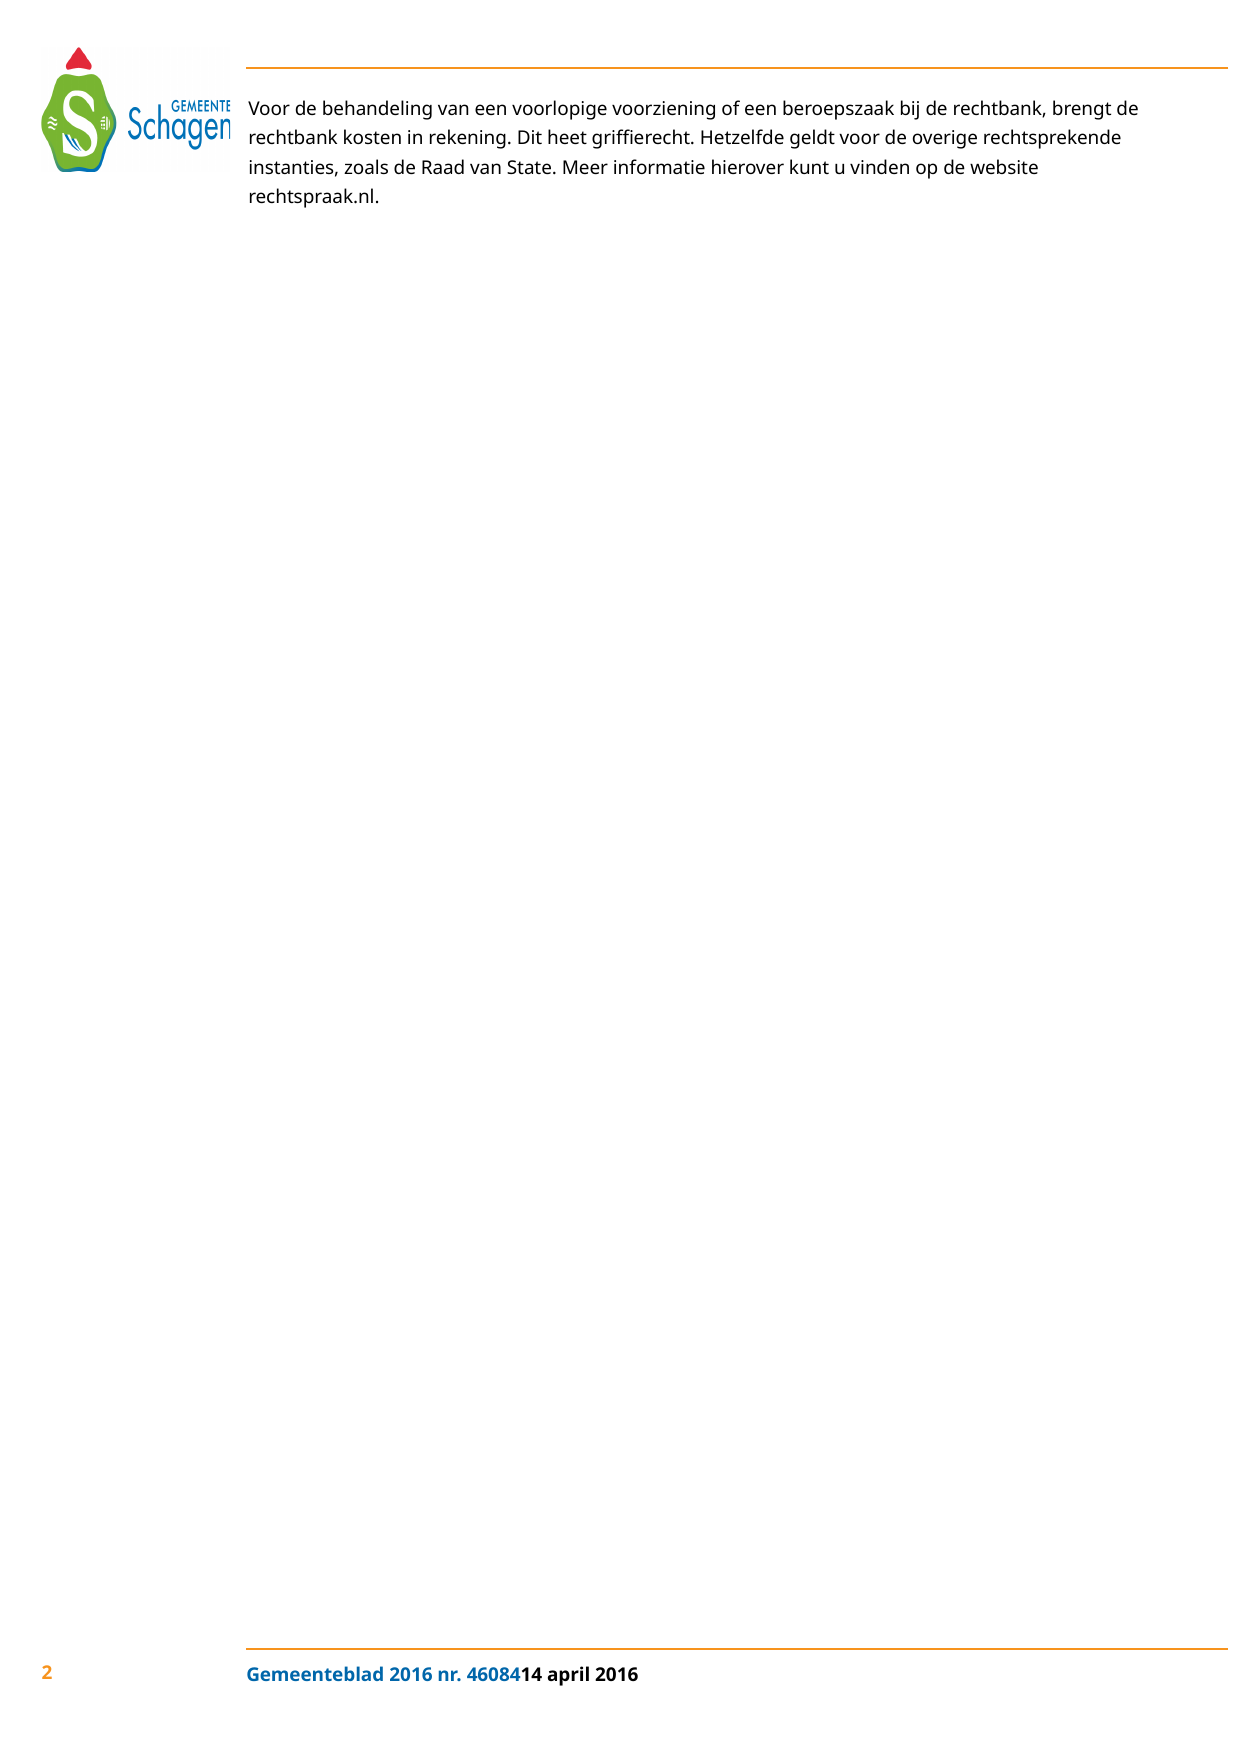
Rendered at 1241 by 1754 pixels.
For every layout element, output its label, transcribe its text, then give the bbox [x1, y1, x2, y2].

picture [41, 47, 231, 172]
text Voor de behandeling van een voorlopige voorziening of een beroepszaak bij de rechtbank, brengt de rechtbank kosten in rekening. Dit heet griffierecht. Hetzelfde geldt voor de overige rechtsprekende instanties, zoals de Raad van State. Meer informatie hierover kunt u vinden op de website rechtspraak.nl. [248, 95, 1152, 209]
